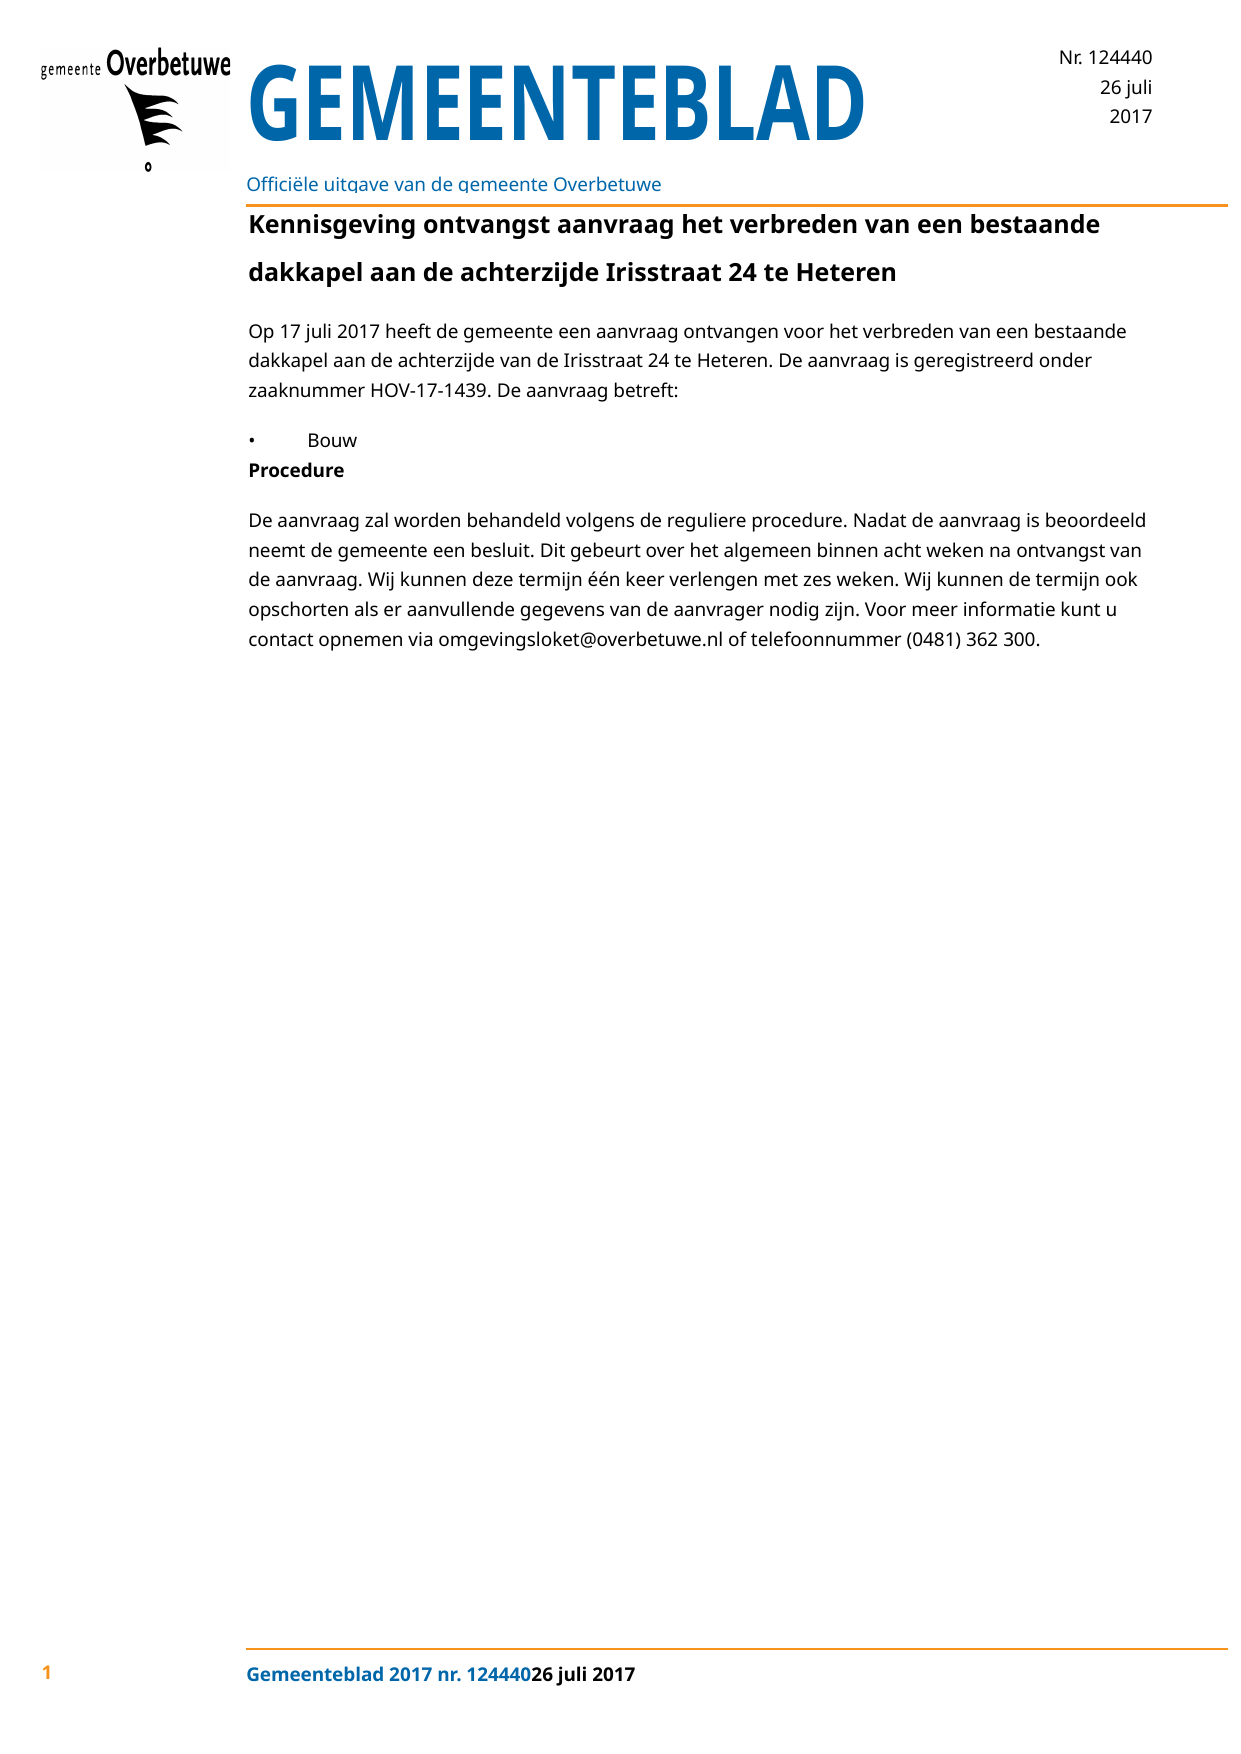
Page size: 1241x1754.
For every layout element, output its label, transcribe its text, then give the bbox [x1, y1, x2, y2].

picture [41, 47, 231, 172]
text De aanvraag zal worden behandeld volgens de reguliere procedure. Nadat de aanvraag is beoordeeld neemt de gemeente een besluit. Dit gebeurt over het algemeen binnen acht weken na ontvangst van de aanvraag. Wij kunnen deze termijn één keer verlengen met zes weken. Wij kunnen de termijn ook opschorten als er aanvullende gegevens van de aanvrager nodig zijn. Voor meer informatie kunt u contact opnemen via omgevingsloket@overbetuwe.nl of telefoonnummer (0481) 362 300. [248, 507, 1152, 652]
text Kennisgeving ontvangst aanvraag het verbreden van een bestaande dakkapel aan de achterzijde Irisstraat 24 te Heteren [248, 207, 1152, 288]
text Procedure [248, 457, 1152, 483]
text Op 17 juli 2017 heeft de gemeente een aanvraag ontvangen voor het verbreden van een bestaande dakkapel aan de achterzijde van de Irisstraat 24 te Heteren. De aanvraag is geregistreerd onder zaaknummer HOV-17-1439. De aanvraag betreft: [248, 318, 1152, 403]
list Bouw [248, 427, 1152, 453]
